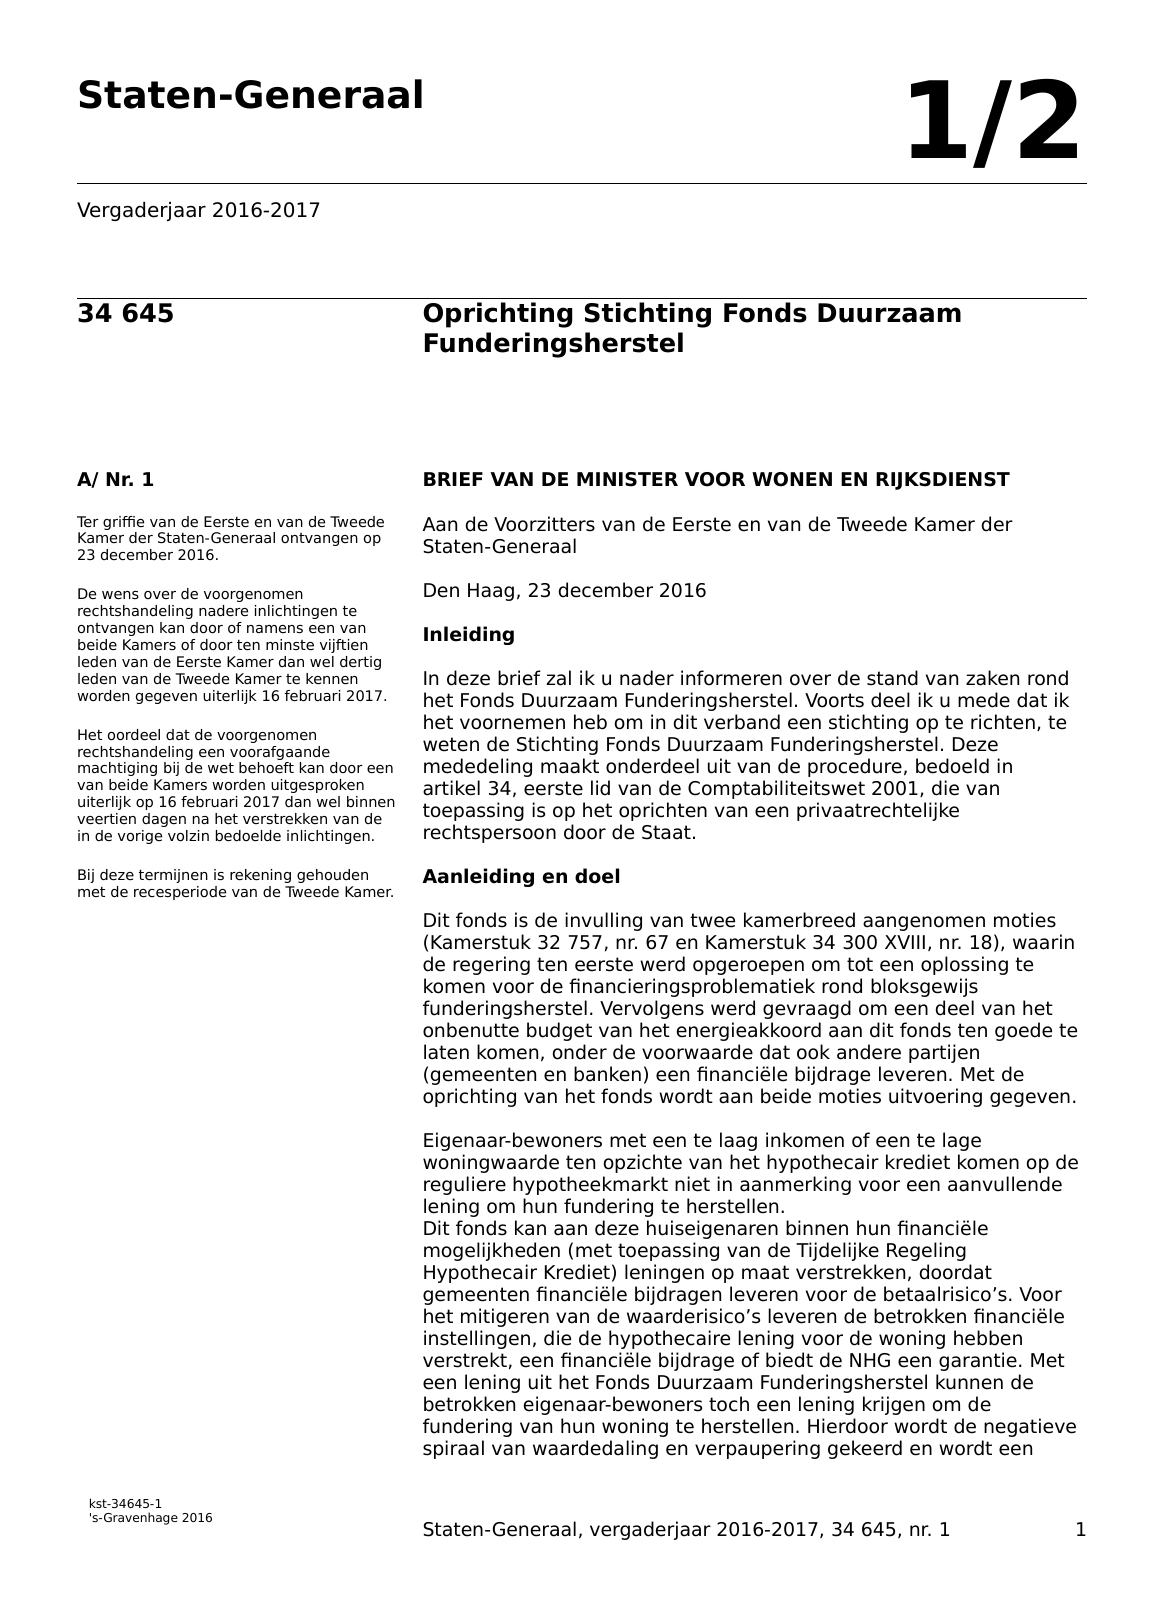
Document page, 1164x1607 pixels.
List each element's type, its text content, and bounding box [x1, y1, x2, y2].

subtitle A/ Nr. 1 BRIEF VAN DE MINISTER VOOR WONEN EN RIJKSDIENST [77, 469, 1087, 491]
text [77, 704, 399, 727]
text Eigenaar-bewoners met een te laag inkomen of een te lage woningwaarde ten opzichte van het hypothecair krediet komen op de reguliere hypotheekmarkt niet in aanmerking voor een aanvullende lening om hun fundering te herstellen. [422, 1130, 1087, 1218]
subtitle Aanleiding en doel [422, 866, 1087, 888]
text Bij deze termijnen is rekening gehouden met de recesperiode van de Tweede Kamer. [77, 867, 399, 901]
text [77, 564, 399, 586]
table_header 1/2 [886, 59, 1087, 183]
table_header Staten-Generaal [77, 59, 886, 183]
text Ter griffie van de Eerste en van de Tweede Kamer der Staten-Generaal ontvangen op 23 december 2016. [77, 513, 399, 564]
text De wens over de voorgenomen rechtshandeling nadere inlichtingen te ontvangen kan door of namens een van beide Kamers of door ten minste vijftien leden van de Eerste Kamer dan wel dertig leden van de Tweede Kamer te kennen worden gegeven uiterlijk 16 februari 2017. [77, 586, 399, 704]
subtitle 34 645 Oprichting Stichting Fonds Duurzaam Funderingsherstel [77, 299, 1087, 358]
subtitle Inleiding [422, 624, 1087, 646]
text 's-Gravenhage 2016 [88, 1511, 323, 1525]
text Dit fonds kan aan deze huiseigenaren binnen hun financiële mogelijkheden (met toepassing van de Tijdelijke Regeling Hypothecair Krediet) leningen op maat verstrekken, doordat gemeenten financiële bijdragen leveren voor de betaalrisico’s. Voor het mitigeren van de waarderisico’s leveren de betrokken financiële instellingen, die de hypothecaire lening voor de woning hebben verstrekt, een financiële bijdrage of biedt de NHG een garantie. Met een lening uit het Fonds Duurzaam Funderingsherstel kunnen de betrokken eigenaar-bewoners toch een lening krijgen om de fundering van hun woning te herstellen. Hierdoor wordt de negatieve spiraal van waardedaling en verpaupering gekeerd en wordt een [422, 1218, 1087, 1460]
text Den Haag, 23 december 2016 [422, 580, 1087, 602]
text Dit fonds is de invulling van twee kamerbreed aangenomen moties (Kamerstuk 32 757, nr. 67 en Kamerstuk 34 300 XVIII, nr. 18), waarin de regering ten eerste werd opgeroepen om tot een oplossing te komen voor de financieringsproblematiek rond bloksgewijs funderingsherstel. Vervolgens werd gevraagd om een deel van het onbenutte budget van het energieakkoord aan dit fonds ten goede te laten komen, onder de voorwaarde dat ook andere partijen (gemeenten en banken) een financiële bijdrage leveren. Met de oprichting van het fonds wordt aan beide moties uitvoering gegeven. [422, 910, 1087, 1108]
text [77, 845, 399, 867]
text In deze brief zal ik u nader informeren over de stand van zaken rond het Fonds Duurzaam Funderingsherstel. Voorts deel ik u mede dat ik het voornemen heb om in dit verband een stichting op te richten, te weten de Stichting Fonds Duurzaam Funderingsherstel. Deze mededeling maakt onderdeel uit van de procedure, bedoeld in artikel 34, eerste lid van de Comptabiliteitswet 2001, die van toepassing is op het oprichten van een privaatrechtelijke rechtspersoon door de Staat. [422, 668, 1087, 844]
table_cell Vergaderjaar 2016-2017 [77, 184, 1087, 298]
text Het oordeel dat de voorgenomen rechtshandeling een voorafgaande machtiging bij de wet behoeft kan door een van beide Kamers worden uitgesproken uiterlijk op 16 februari 2017 dan wel binnen veertien dagen na het verstrekken van de in de vorige volzin bedoelde inlichtingen. [77, 727, 399, 845]
text kst-34645-1 [88, 1497, 323, 1511]
text Aan de Voorzitters van de Eerste en van de Tweede Kamer der Staten-Generaal [422, 513, 1087, 557]
